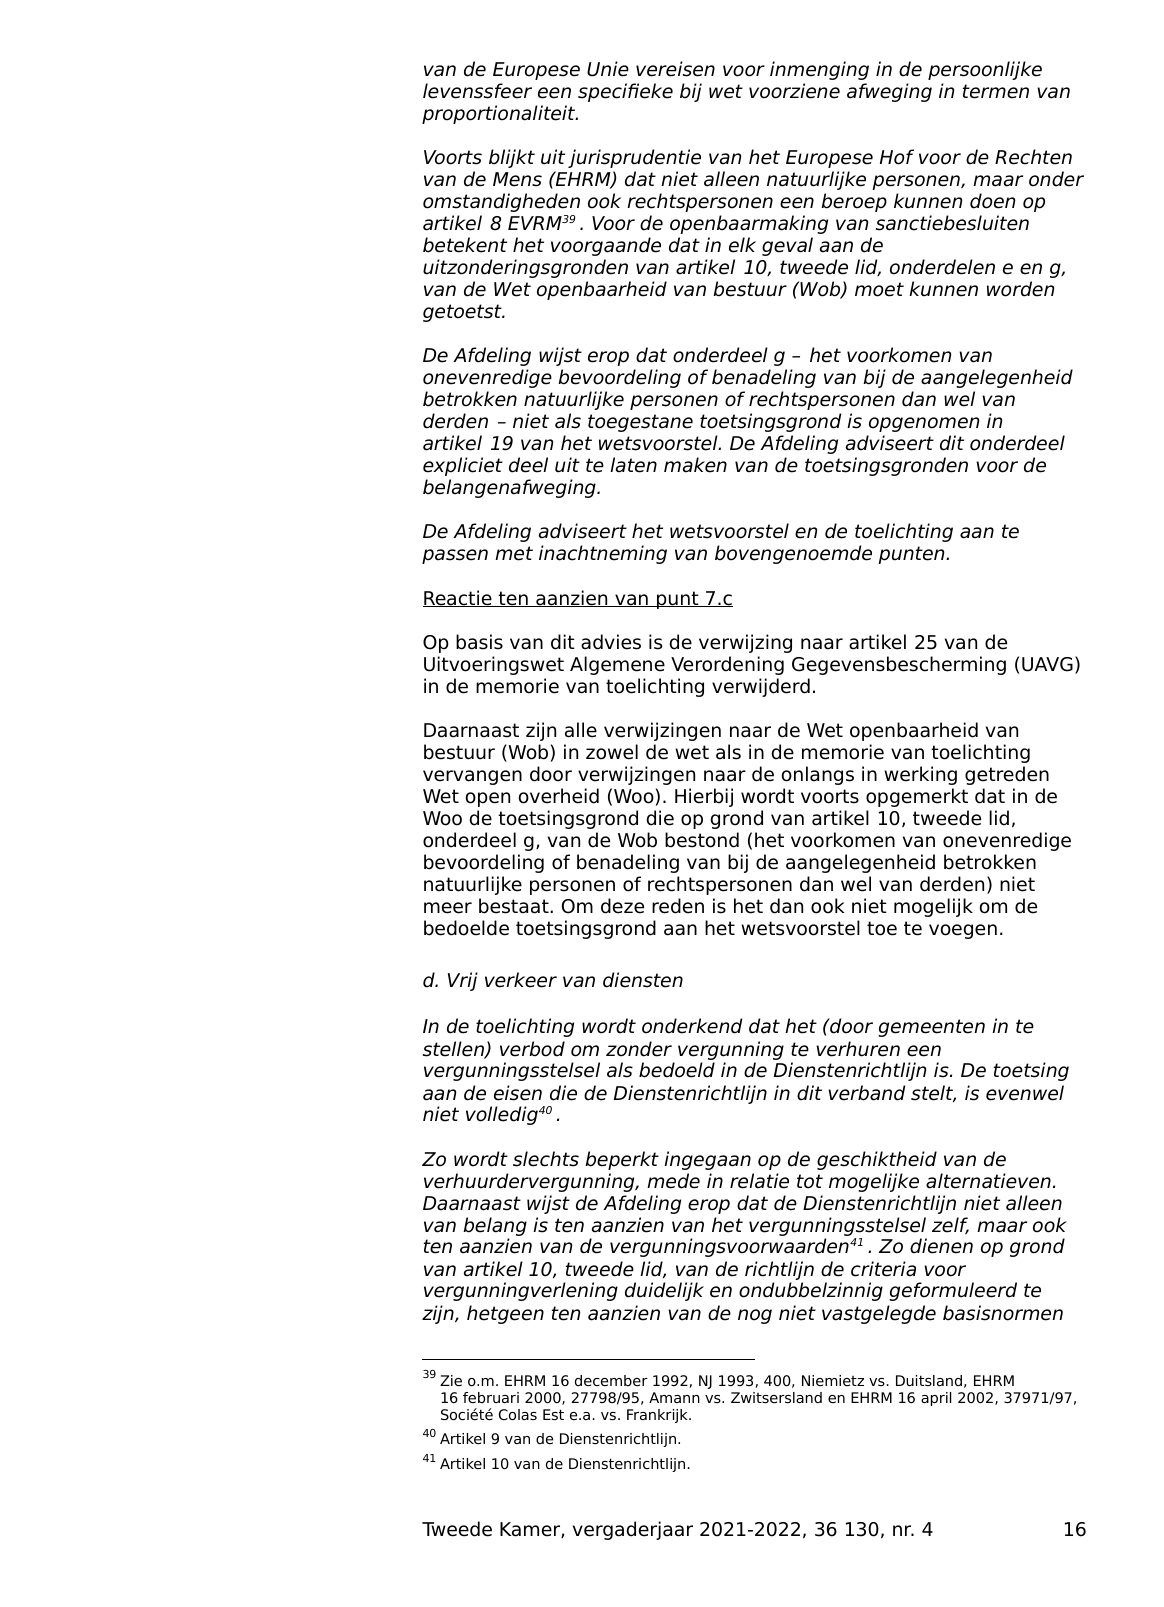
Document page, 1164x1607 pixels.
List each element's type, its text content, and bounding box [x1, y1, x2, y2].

text Artikel 10 van de Dienstenrichtlijn. [422, 1452, 1087, 1474]
text Op basis van dit advies is de verwijzing naar artikel 25 van de Uitvoeringswet Algemene Verordening Gegevensbescherming (UAVG) in de memorie van toelichting verwijderd. [422, 632, 1087, 697]
subtitle Reactie ten aanzien van punt 7.c [422, 587, 1087, 609]
text In de toelichting wordt onderkend dat het (door gemeenten in te stellen) verbod om zonder vergunning te verhuren een vergunningsstelsel als bedoeld in de Dienstenrichtlijn is. De toetsing aan de eisen die de Dienstenrichtlijn in dit verband stelt, is evenwel niet volledig. [422, 1016, 1087, 1126]
text van de Europese Unie vereisen voor inmenging in de persoonlijke levenssfeer een specifieke bij wet voorziene afweging in termen van proportionaliteit. [422, 59, 1087, 125]
text De Afdeling adviseert het wetsvoorstel en de toelichting aan te passen met inachtneming van bovengenoemde punten. [422, 521, 1087, 565]
text Zie o.m. EHRM 16 december 1992, NJ 1993, 400, Niemietz vs. Duitsland, EHRM 16 februari 2000, 27798/95, Amann vs. Zwitsersland en EHRM 16 april 2002, 37971/97, Société Colas Est e.a. vs. Frankrijk. [422, 1368, 1087, 1424]
subtitle d. Vrij verkeer van diensten [422, 969, 1087, 991]
text Voorts blijkt uit jurisprudentie van het Europese Hof voor de Rechten van de Mens (EHRM) dat niet alleen natuurlijke personen, maar onder omstandigheden ook rechtspersonen een beroep kunnen doen op artikel 8 EVRM. Voor de openbaarmaking van sanctiebesluiten betekent het voorgaande dat in elk geval aan de uitzonderingsgronden van artikel 10, tweede lid, onderdelen e en g, van de Wet openbaarheid van bestuur (Wob) moet kunnen worden getoetst. [422, 147, 1087, 323]
text Zo wordt slechts beperkt ingegaan op de geschiktheid van de verhuurdervergunning, mede in relatie tot mogelijke alternatieven. Daarnaast wijst de Afdeling erop dat de Dienstenrichtlijn niet alleen van belang is ten aanzien van het vergunningsstelsel zelf, maar ook ten aanzien van de vergunningsvoorwaarden. Zo dienen op grond van artikel 10, tweede lid, van de richtlijn de criteria voor vergunningverlening duidelijk en ondubbelzinnig geformuleerd te zijn, hetgeen ten aanzien van de nog niet vastgelegde basisnormen [422, 1148, 1087, 1324]
text Artikel 9 van de Dienstenrichtlijn. [422, 1427, 1087, 1449]
text De Afdeling wijst erop dat onderdeel g – het voorkomen van onevenredige bevoordeling of benadeling van bij de aangelegenheid betrokken natuurlijke personen of rechtspersonen dan wel van derden – niet als toegestane toetsingsgrond is opgenomen in artikel 19 van het wetsvoorstel. De Afdeling adviseert dit onderdeel expliciet deel uit te laten maken van de toetsingsgronden voor de belangenafweging. [422, 345, 1087, 499]
text Daarnaast zijn alle verwijzingen naar de Wet openbaarheid van bestuur (Wob) in zowel de wet als in de memorie van toelichting vervangen door verwijzingen naar de onlangs in werking getreden Wet open overheid (Woo). Hierbij wordt voorts opgemerkt dat in de Woo de toetsingsgrond die op grond van artikel 10, tweede lid, onderdeel g, van de Wob bestond (het voorkomen van onevenredige bevoordeling of benadeling van bij de aangelegenheid betrokken natuurlijke personen of rechtspersonen dan wel van derden) niet meer bestaat. Om deze reden is het dan ook niet mogelijk om de bedoelde toetsingsgrond aan het wetsvoorstel toe te voegen. [422, 720, 1087, 939]
